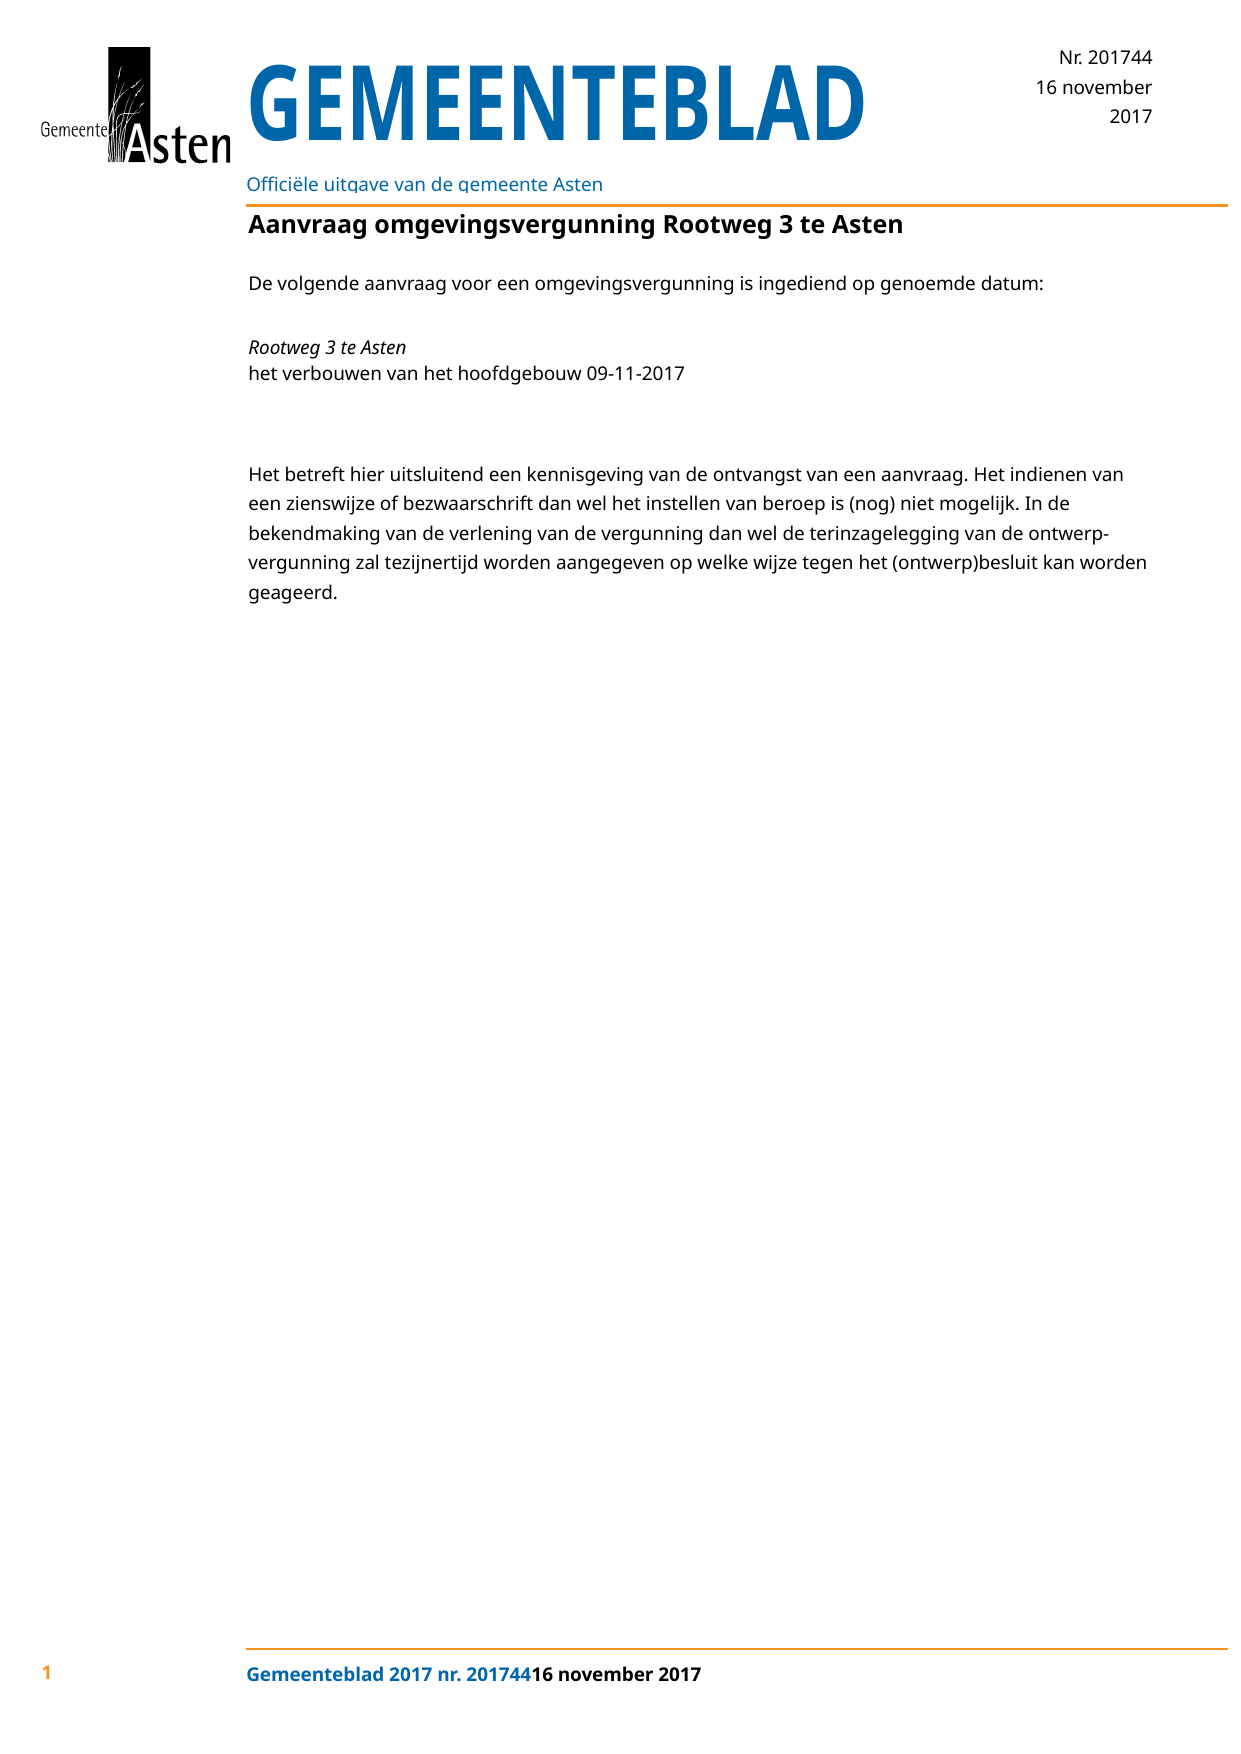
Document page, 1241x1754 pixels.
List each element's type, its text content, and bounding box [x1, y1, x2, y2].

text Het betreft hier uitsluitend een kennisgeving van de ontvangst van een aanvraag. Het indienen van een zienswijze of bezwaarschrift dan wel het instellen van beroep is (nog) niet mogelijk. In de bekendmaking van de verlening van de vergunning dan wel de terinzagelegging van de ontwerp-vergunning zal tezijnertijd worden aangegeven op welke wijze tegen het (ontwerp)besluit kan worden geageerd. [248, 461, 1152, 605]
text De volgende aanvraag voor een omgevingsvergunning is ingediend op genoemde datum: [248, 270, 1152, 296]
text Aanvraag omgevingsvergunning Rootweg 3 te Asten [248, 207, 1152, 241]
text Rootweg 3 te Asten [248, 334, 1152, 360]
picture [41, 47, 231, 172]
text het verbouwen van het hoofdgebouw 09-11-2017 [248, 360, 1152, 386]
